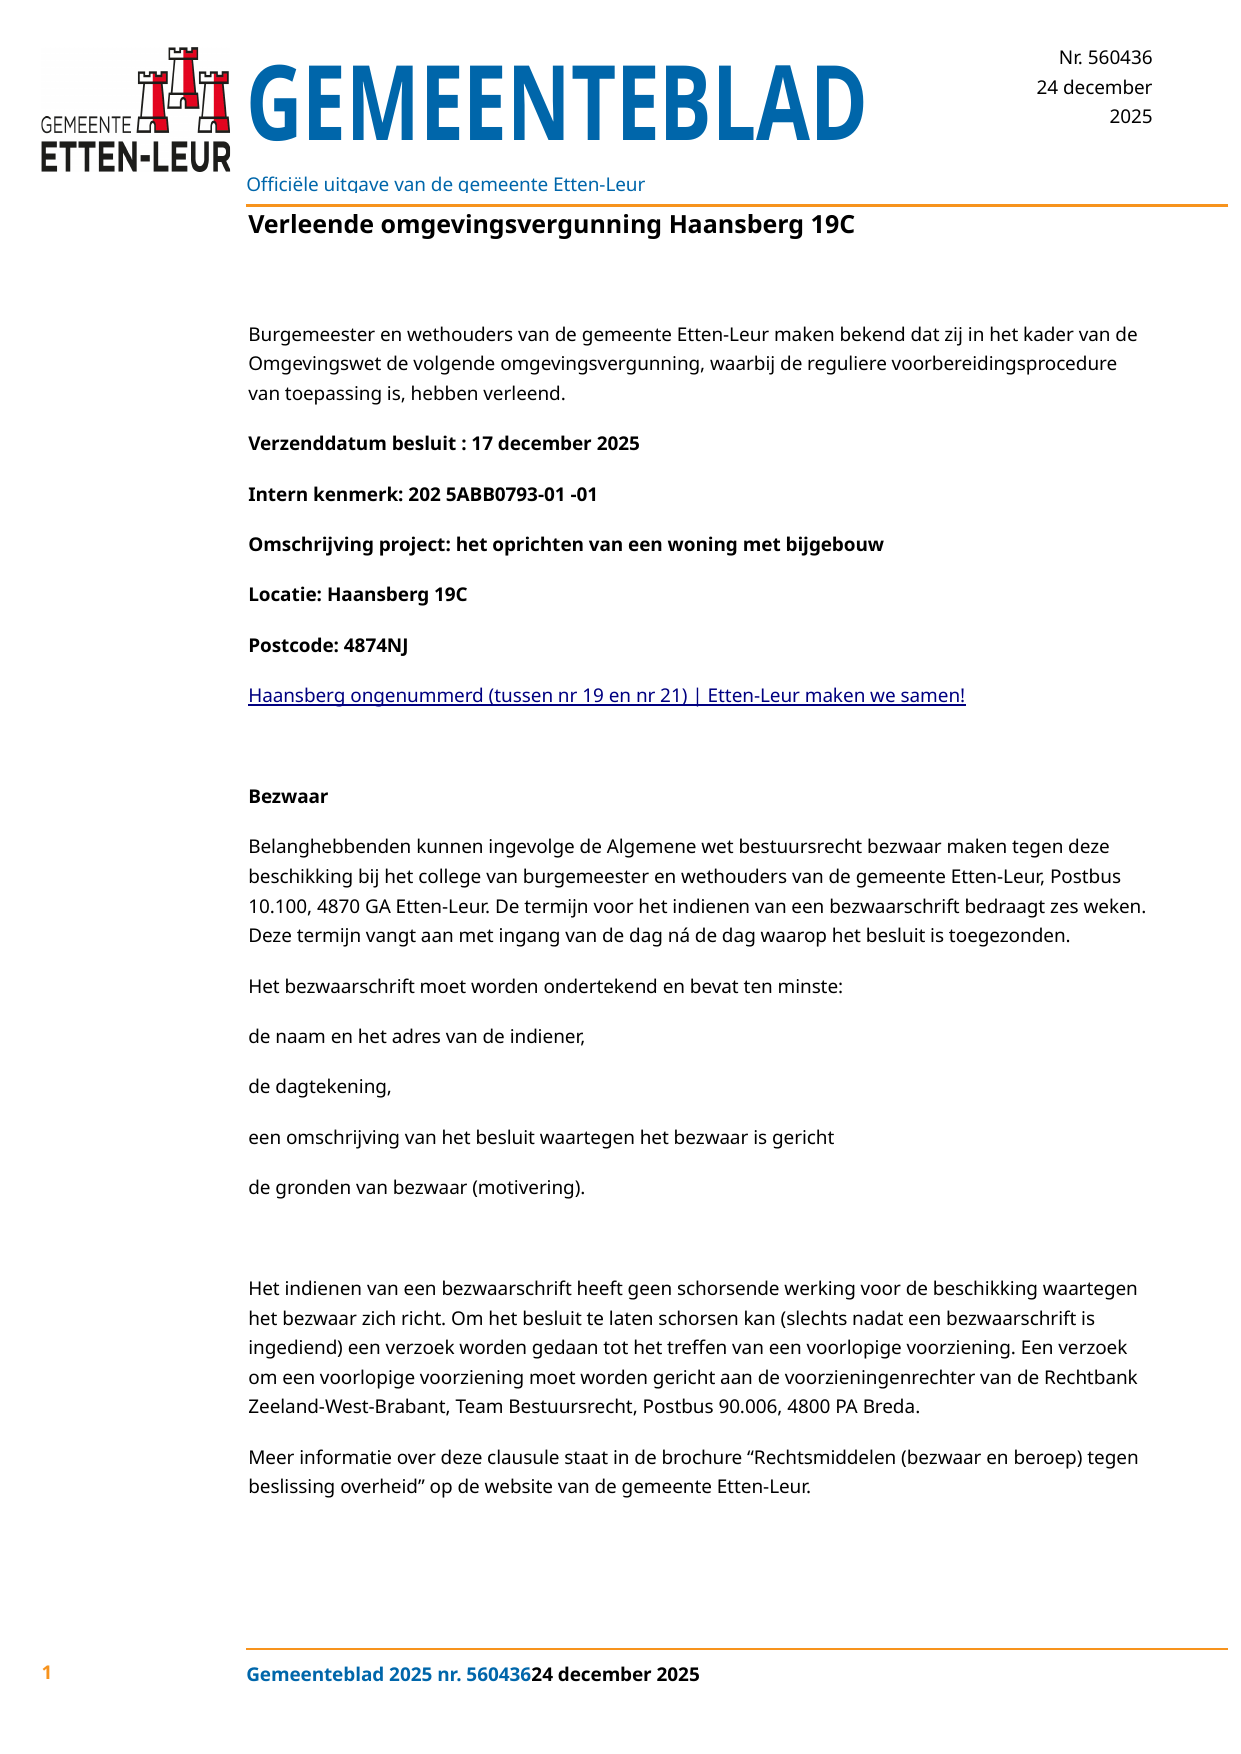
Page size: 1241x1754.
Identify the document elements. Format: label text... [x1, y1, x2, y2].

picture [41, 47, 231, 172]
text de naam en het adres van de indiener, [248, 1023, 1152, 1049]
text Omschrijving project: het oprichten van een woning met bijgebouw [248, 531, 1152, 557]
text Meer informatie over deze clausule staat in de brochure “Rechtsmiddelen (bezwaar en beroep) tegen beslissing overheid” op de website van de gemeente Etten-Leur. [248, 1444, 1152, 1499]
text Verzenddatum besluit : 17 december 2025 [248, 430, 1152, 456]
text de dagtekening, [248, 1074, 1152, 1099]
text Intern kenmerk: 202 5ABB0793-01 -01 [248, 481, 1152, 506]
text Bezwaar [248, 783, 1152, 809]
text Het indienen van een bezwaarschrift heeft geen schorsende werking voor de beschikking waartegen het bezwaar zich richt. Om het besluit te laten schorsen kan (slechts nadat een bezwaarschrift is ingediend) een verzoek worden gedaan tot het treffen van een voorlopige voorziening. Een verzoek om een voorlopige voorziening moet worden gericht aan de voorzieningenrechter van de Rechtbank Zeeland-West-Brabant, Team Bestuursrecht, Postbus 90.006, 4800 PA Breda. [248, 1275, 1152, 1419]
text Haansberg ongenummerd (tussen nr 19 en nr 21) | Etten-Leur maken we samen! [248, 682, 1152, 708]
text een omschrijving van het besluit waartegen het bezwaar is gericht [248, 1124, 1152, 1150]
text Het bezwaarschrift moet worden ondertekend en bevat ten minste: [248, 973, 1152, 998]
text Postcode: 4874NJ [248, 632, 1152, 658]
text Burgemeester en wethouders van de gemeente Etten-Leur maken bekend dat zij in het kader van de Omgevingswet de volgende omgevingsvergunning, waarbij de reguliere voorbereidingsprocedure van toepassing is, hebben verleend. [248, 321, 1152, 406]
text Locatie: Haansberg 19C [248, 582, 1152, 607]
text Belanghebbenden kunnen ingevolge de Algemene wet bestuursrecht bezwaar maken tegen deze beschikking bij het college van burgemeester en wethouders van de gemeente Etten-Leur, Postbus 10.100, 4870 GA Etten-Leur. De termijn voor het indienen van een bezwaarschrift bedraagt zes weken. Deze termijn vangt aan met ingang van de dag ná de dag waarop het besluit is toegezonden. [248, 834, 1152, 948]
text Verleende omgevingsvergunning Haansberg 19C [248, 207, 1152, 241]
text de gronden van bezwaar (motivering). [248, 1174, 1152, 1200]
